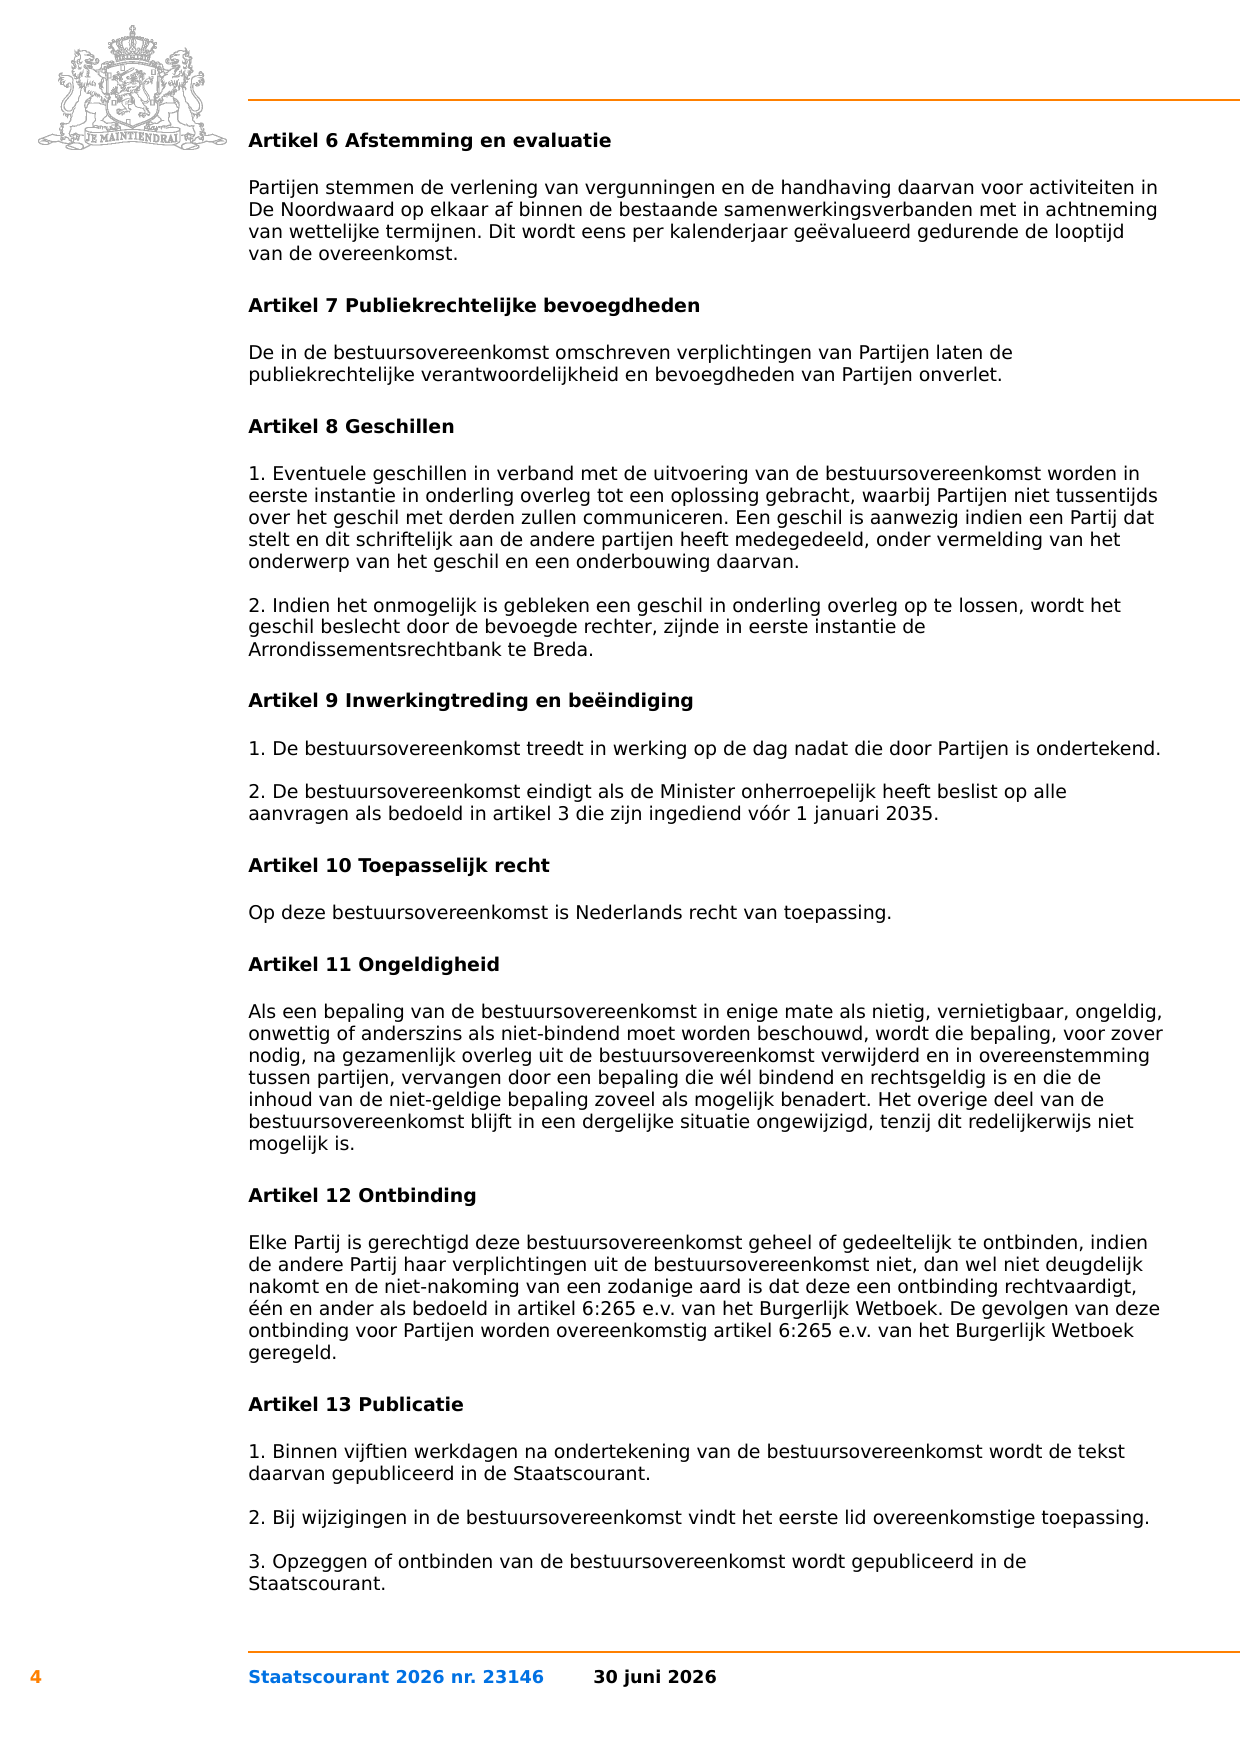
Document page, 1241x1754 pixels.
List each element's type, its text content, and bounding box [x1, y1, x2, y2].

text 2. Bij wijzigingen in de bestuursovereenkomst vindt het eerste lid overeenkomstige toepassing. [248, 1507, 1163, 1529]
text 1. Eventuele geschillen in verband met de uitvoering van de bestuursovereenkomst worden in eerste instantie in onderling overleg tot een oplossing gebracht, waarbij Partijen niet tussentijds over het geschil met derden zullen communiceren. Een geschil is aanwezig indien een Partij dat stelt en dit schriftelijk aan de andere partijen heeft medegedeeld, onder vermelding van het onderwerp van het geschil en een onderbouwing daarvan. [248, 463, 1163, 573]
picture [38, 25, 227, 150]
text 2. De bestuursovereenkomst eindigt als de Minister onherroepelijk heeft beslist op alle aanvragen als bedoeld in artikel 3 die zijn ingediend vóór 1 januari 2035. [248, 781, 1163, 825]
subtitle Artikel 13 Publicatie [248, 1394, 1163, 1416]
subtitle Artikel 6 Afstemming en evaluatie [248, 130, 1163, 152]
subtitle Artikel 9 Inwerkingtreding en beëindiging [248, 690, 1163, 712]
text 2. Indien het onmogelijk is gebleken een geschil in onderling overleg op te lossen, wordt het geschil beslecht door de bevoegde rechter, zijnde in eerste instantie de Arrondissementsrechtbank te Breda. [248, 594, 1163, 660]
text Elke Partij is gerechtigd deze bestuursovereenkomst geheel of gedeeltelijk te ontbinden, indien de andere Partij haar verplichtingen uit de bestuursovereenkomst niet, dan wel niet deugdelijk nakomt en de niet-nakoming van een zodanige aard is dat deze een ontbinding rechtvaardigt, één en ander als bedoeld in artikel 6:265 e.v. van het Burgerlijk Wetboek. De gevolgen van deze ontbinding voor Partijen worden overeenkomstig artikel 6:265 e.v. van het Burgerlijk Wetboek geregeld. [248, 1232, 1163, 1364]
subtitle Artikel 12 Ontbinding [248, 1185, 1163, 1207]
text De in de bestuursovereenkomst omschreven verplichtingen van Partijen laten de publiekrechtelijke verantwoordelijkheid en bevoegdheden van Partijen onverlet. [248, 342, 1163, 386]
subtitle Artikel 10 Toepasselijk recht [248, 855, 1163, 877]
text 1. De bestuursovereenkomst treedt in werking op de dag nadat die door Partijen is ondertekend. [248, 737, 1163, 759]
text 1. Binnen vijftien werkdagen na ondertekening van de bestuursovereenkomst wordt de tekst daarvan gepubliceerd in de Staatscourant. [248, 1441, 1163, 1485]
text 3. Opzeggen of ontbinden van de bestuursovereenkomst wordt gepubliceerd in de Staatscourant. [248, 1551, 1163, 1594]
text Partijen stemmen de verlening van vergunningen en de handhaving daarvan voor activiteiten in De Noordwaard op elkaar af binnen de bestaande samenwerkingsverbanden met in achtneming van wettelijke termijnen. Dit wordt eens per kalenderjaar geëvalueerd gedurende de looptijd van de overeenkomst. [248, 177, 1163, 265]
text Op deze bestuursovereenkomst is Nederlands recht van toepassing. [248, 902, 1163, 924]
subtitle Artikel 11 Ongeldigheid [248, 954, 1163, 976]
subtitle Artikel 8 Geschillen [248, 416, 1163, 438]
text Als een bepaling van de bestuursovereenkomst in enige mate als nietig, vernietigbaar, ongeldig, onwettig of anderszins als niet-bindend moet worden beschouwd, wordt die bepaling, voor zover nodig, na gezamenlijk overleg uit de bestuursovereenkomst verwijderd en in overeenstemming tussen partijen, vervangen door een bepaling die wél bindend en rechtsgeldig is en die de inhoud van de niet-geldige bepaling zoveel als mogelijk benadert. Het overige deel van de bestuursovereenkomst blijft in een dergelijke situatie ongewijzigd, tenzij dit redelijkerwijs niet mogelijk is. [248, 1001, 1163, 1155]
subtitle Artikel 7 Publiekrechtelijke bevoegdheden [248, 295, 1163, 317]
